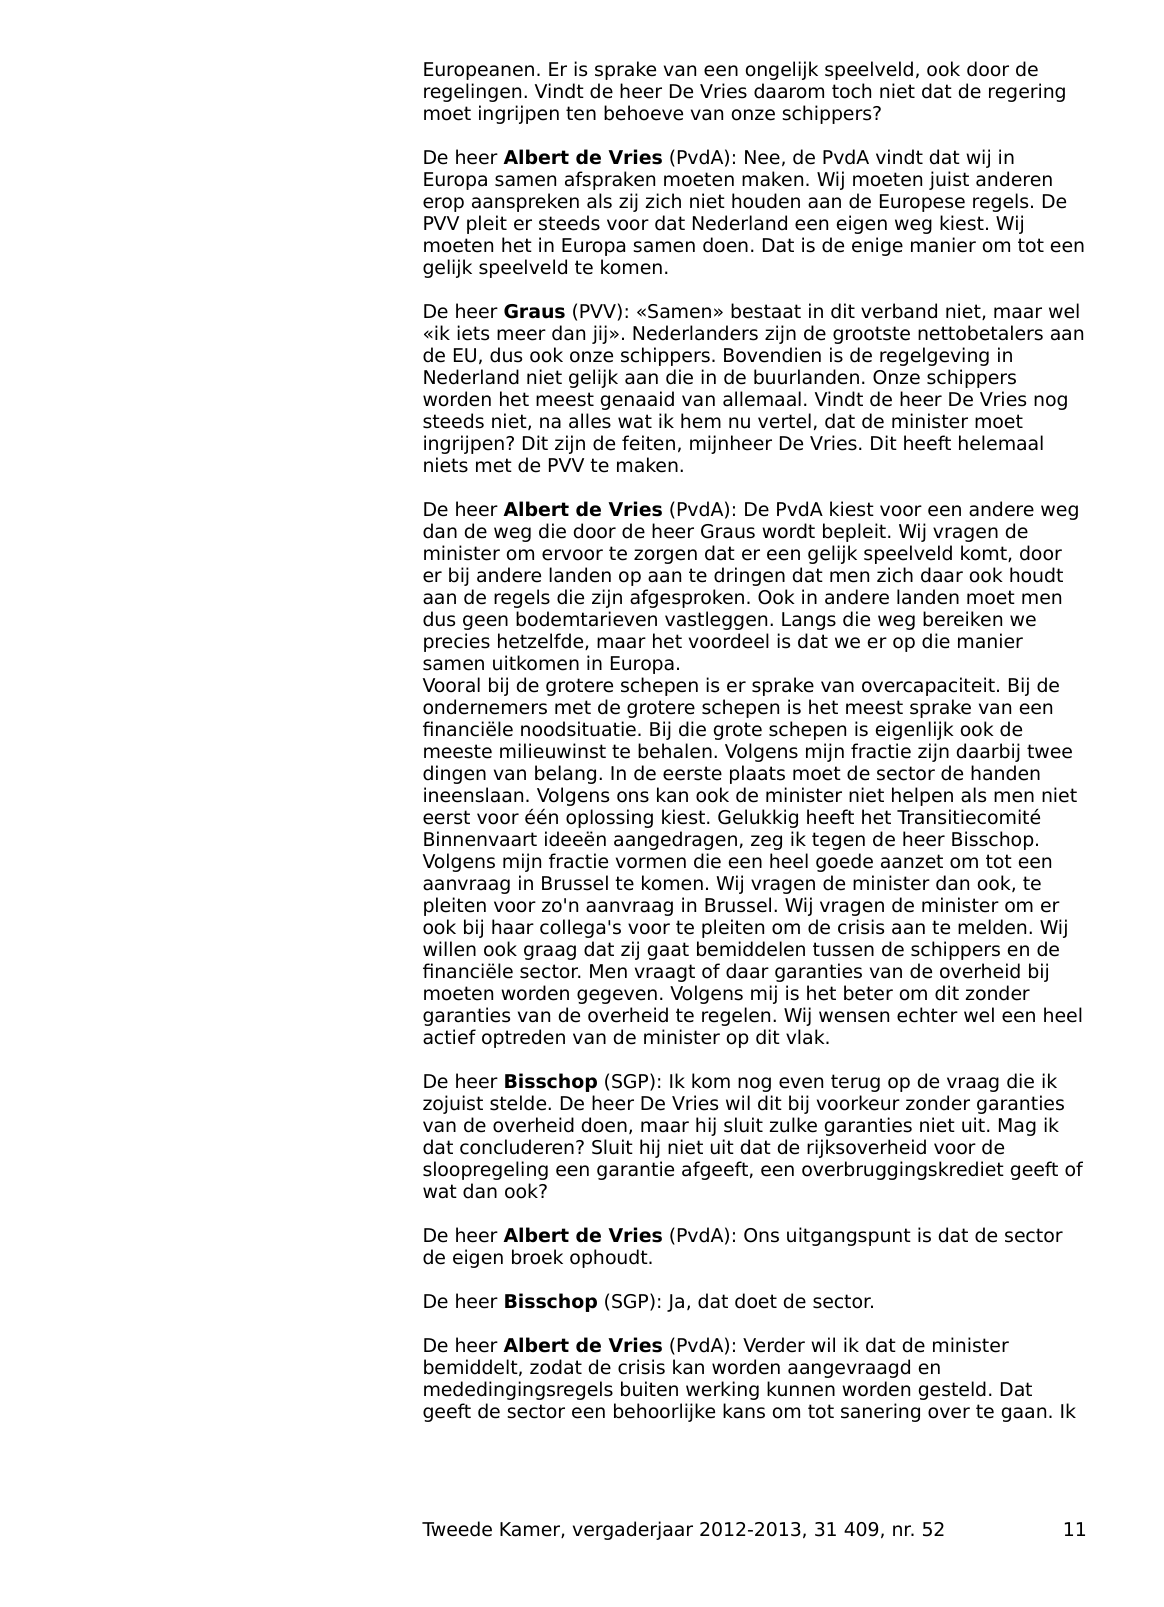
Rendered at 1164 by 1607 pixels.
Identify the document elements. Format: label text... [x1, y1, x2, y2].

text De heer Albert de Vries (PvdA): Verder wil ik dat de minister bemiddelt, zodat de crisis kan worden aangevraagd en mededingingsregels buiten werking kunnen worden gesteld. Dat geeft de sector een behoorlijke kans om tot sanering over te gaan. Ik [422, 1335, 1087, 1423]
text De heer Bisschop (SGP): Ik kom nog even terug op de vraag die ik zojuist stelde. De heer De Vries wil dit bij voorkeur zonder garanties van de overheid doen, maar hij sluit zulke garanties niet uit. Mag ik dat concluderen? Sluit hij niet uit dat de rijksoverheid voor de sloopregeling een garantie afgeeft, een overbruggingskrediet geeft of wat dan ook? [422, 1071, 1087, 1203]
text De heer Albert de Vries (PvdA): Ons uitgangspunt is dat de sector de eigen broek ophoudt. [422, 1225, 1087, 1269]
text De heer Albert de Vries (PvdA): De PvdA kiest voor een andere weg dan de weg die door de heer Graus wordt bepleit. Wij vragen de minister om ervoor te zorgen dat er een gelijk speelveld komt, door er bij andere landen op aan te dringen dat men zich daar ook houdt aan de regels die zijn afgesproken. Ook in andere landen moet men dus geen bodemtarieven vastleggen. Langs die weg bereiken we precies hetzelfde, maar het voordeel is dat we er op die manier samen uitkomen in Europa. [422, 499, 1087, 675]
text Vooral bij de grotere schepen is er sprake van overcapaciteit. Bij de ondernemers met de grotere schepen is het meest sprake van een financiële noodsituatie. Bij die grote schepen is eigenlijk ook de meeste milieuwinst te behalen. Volgens mijn fractie zijn daarbij twee dingen van belang. In de eerste plaats moet de sector de handen ineenslaan. Volgens ons kan ook de minister niet helpen als men niet eerst voor één oplossing kiest. Gelukkig heeft het Transitiecomité Binnenvaart ideeën aangedragen, zeg ik tegen de heer Bisschop. Volgens mijn fractie vormen die een heel goede aanzet om tot een aanvraag in Brussel te komen. Wij vragen de minister dan ook, te pleiten voor zo'n aanvraag in Brussel. Wij vragen de minister om er ook bij haar collega's voor te pleiten om de crisis aan te melden. Wij willen ook graag dat zij gaat bemiddelen tussen de schippers en de financiële sector. Men vraagt of daar garanties van de overheid bij moeten worden gegeven. Volgens mij is het beter om dit zonder garanties van de overheid te regelen. Wij wensen echter wel een heel actief optreden van de minister op dit vlak. [422, 675, 1087, 1049]
text De heer Albert de Vries (PvdA): Nee, de PvdA vindt dat wij in Europa samen afspraken moeten maken. Wij moeten juist anderen erop aanspreken als zij zich niet houden aan de Europese regels. De PVV pleit er steeds voor dat Nederland een eigen weg kiest. Wij moeten het in Europa samen doen. Dat is de enige manier om tot een gelijk speelveld te komen. [422, 147, 1087, 279]
text Europeanen. Er is sprake van een ongelijk speelveld, ook door de regelingen. Vindt de heer De Vries daarom toch niet dat de regering moet ingrijpen ten behoeve van onze schippers? [422, 59, 1087, 125]
text De heer Graus (PVV): «Samen» bestaat in dit verband niet, maar wel «ik iets meer dan jij». Nederlanders zijn de grootste nettobetalers aan de EU, dus ook onze schippers. Bovendien is de regelgeving in Nederland niet gelijk aan die in de buurlanden. Onze schippers worden het meest genaaid van allemaal. Vindt de heer De Vries nog steeds niet, na alles wat ik hem nu vertel, dat de minister moet ingrijpen? Dit zijn de feiten, mijnheer De Vries. Dit heeft helemaal niets met de PVV te maken. [422, 301, 1087, 477]
text De heer Bisschop (SGP): Ja, dat doet de sector. [422, 1291, 1087, 1313]
